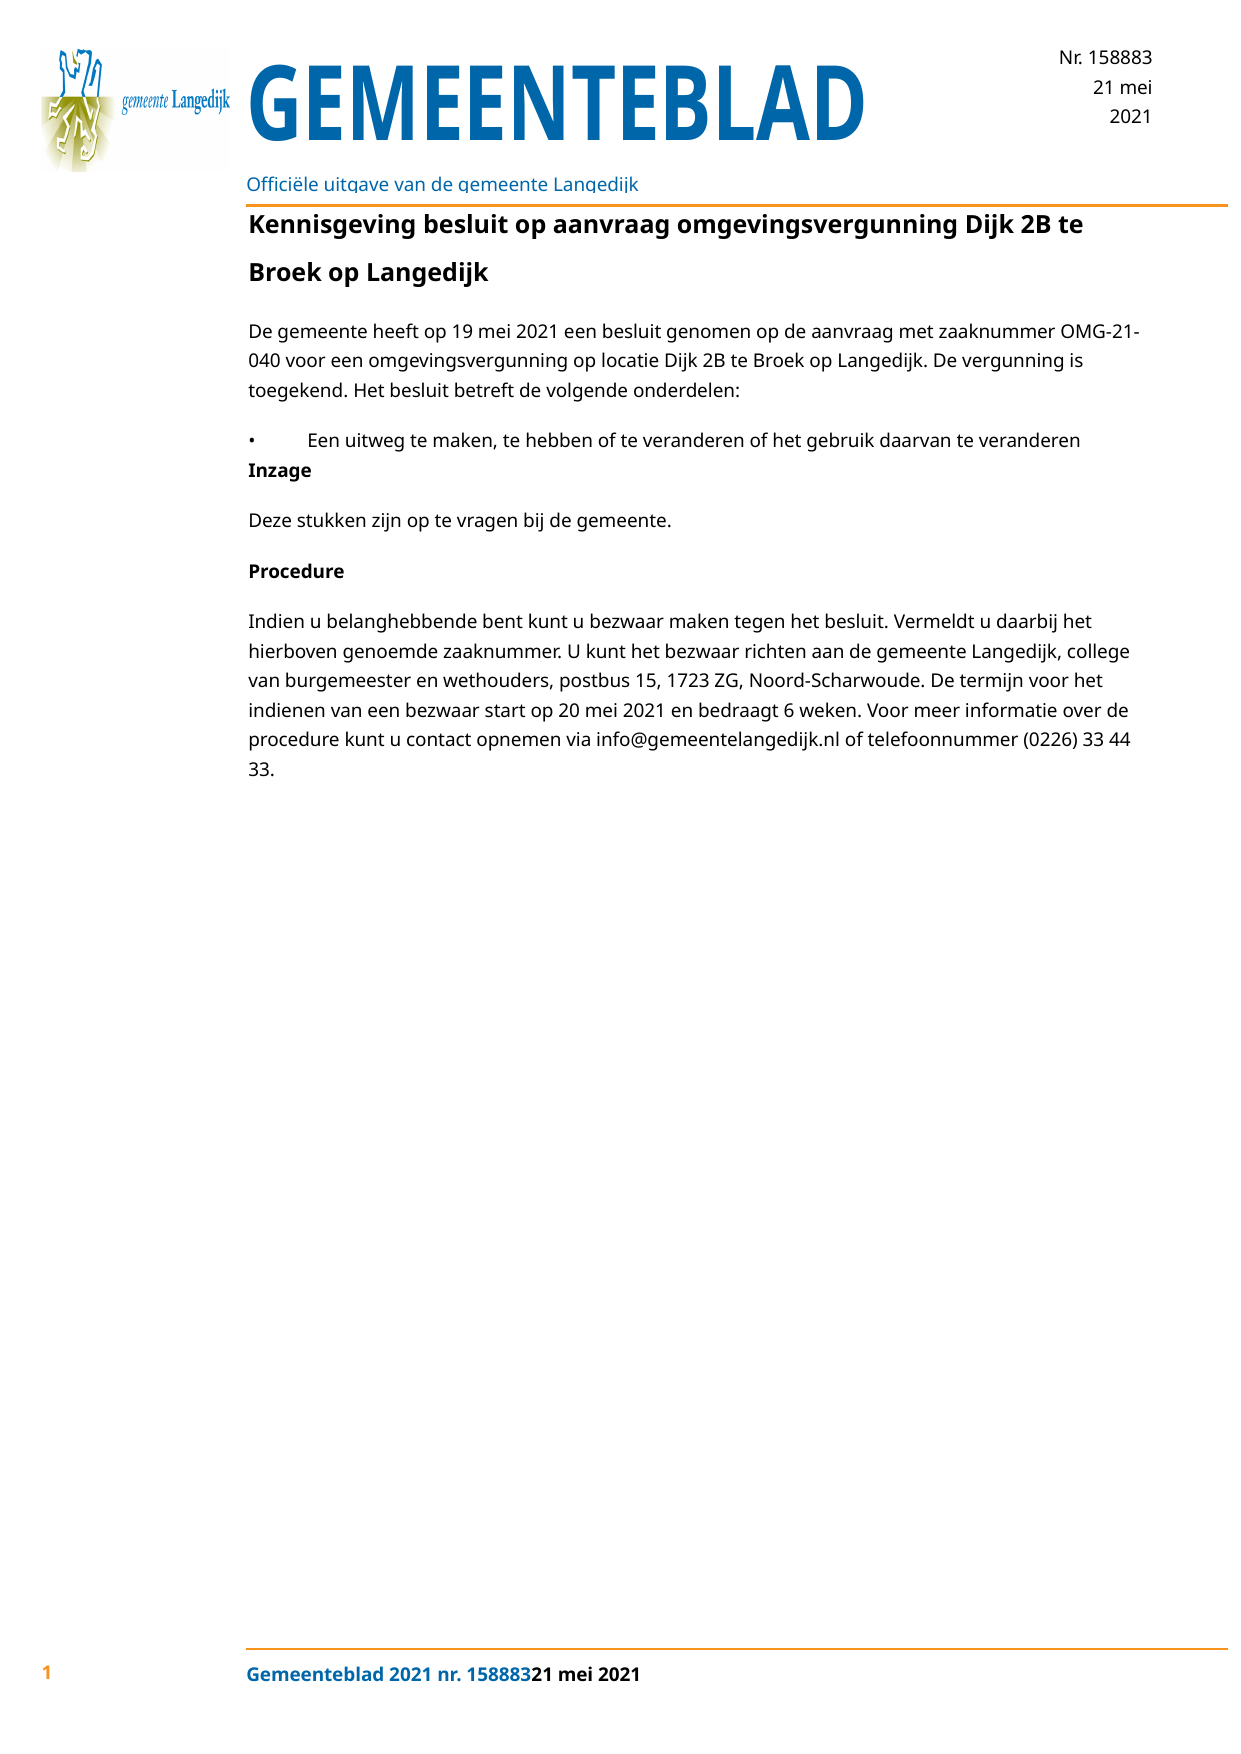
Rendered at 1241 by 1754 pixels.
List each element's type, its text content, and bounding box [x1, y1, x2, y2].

text De gemeente heeft op 19 mei 2021 een besluit genomen op de aanvraag met zaaknummer OMG-21-040 voor een omgevingsvergunning op locatie Dijk 2B te Broek op Langedijk. De vergunning is toegekend. Het besluit betreft de volgende onderdelen: [248, 318, 1152, 403]
text Kennisgeving besluit op aanvraag omgevingsvergunning Dijk 2B te Broek op Langedijk [248, 207, 1152, 288]
text Indien u belanghebbende bent kunt u bezwaar maken tegen het besluit. Vermeldt u daarbij het hierboven genoemde zaaknummer. U kunt het bezwaar richten aan de gemeente Langedijk, college van burgemeester en wethouders, postbus 15, 1723 ZG, Noord-Scharwoude. De termijn voor het indienen van een bezwaar start op 20 mei 2021 en bedraagt 6 weken. Voor meer informatie over de procedure kunt u contact opnemen via info@gemeentelangedijk.nl of telefoonnummer (0226) 33 44 33. [248, 608, 1152, 782]
text Inzage [248, 457, 1152, 483]
picture [41, 47, 231, 172]
text Deze stukken zijn op te vragen bij de gemeente. [248, 507, 1152, 533]
list Een uitweg te maken, te hebben of te veranderen of het gebruik daarvan te veranderen [248, 427, 1152, 453]
text Procedure [248, 558, 1152, 584]
